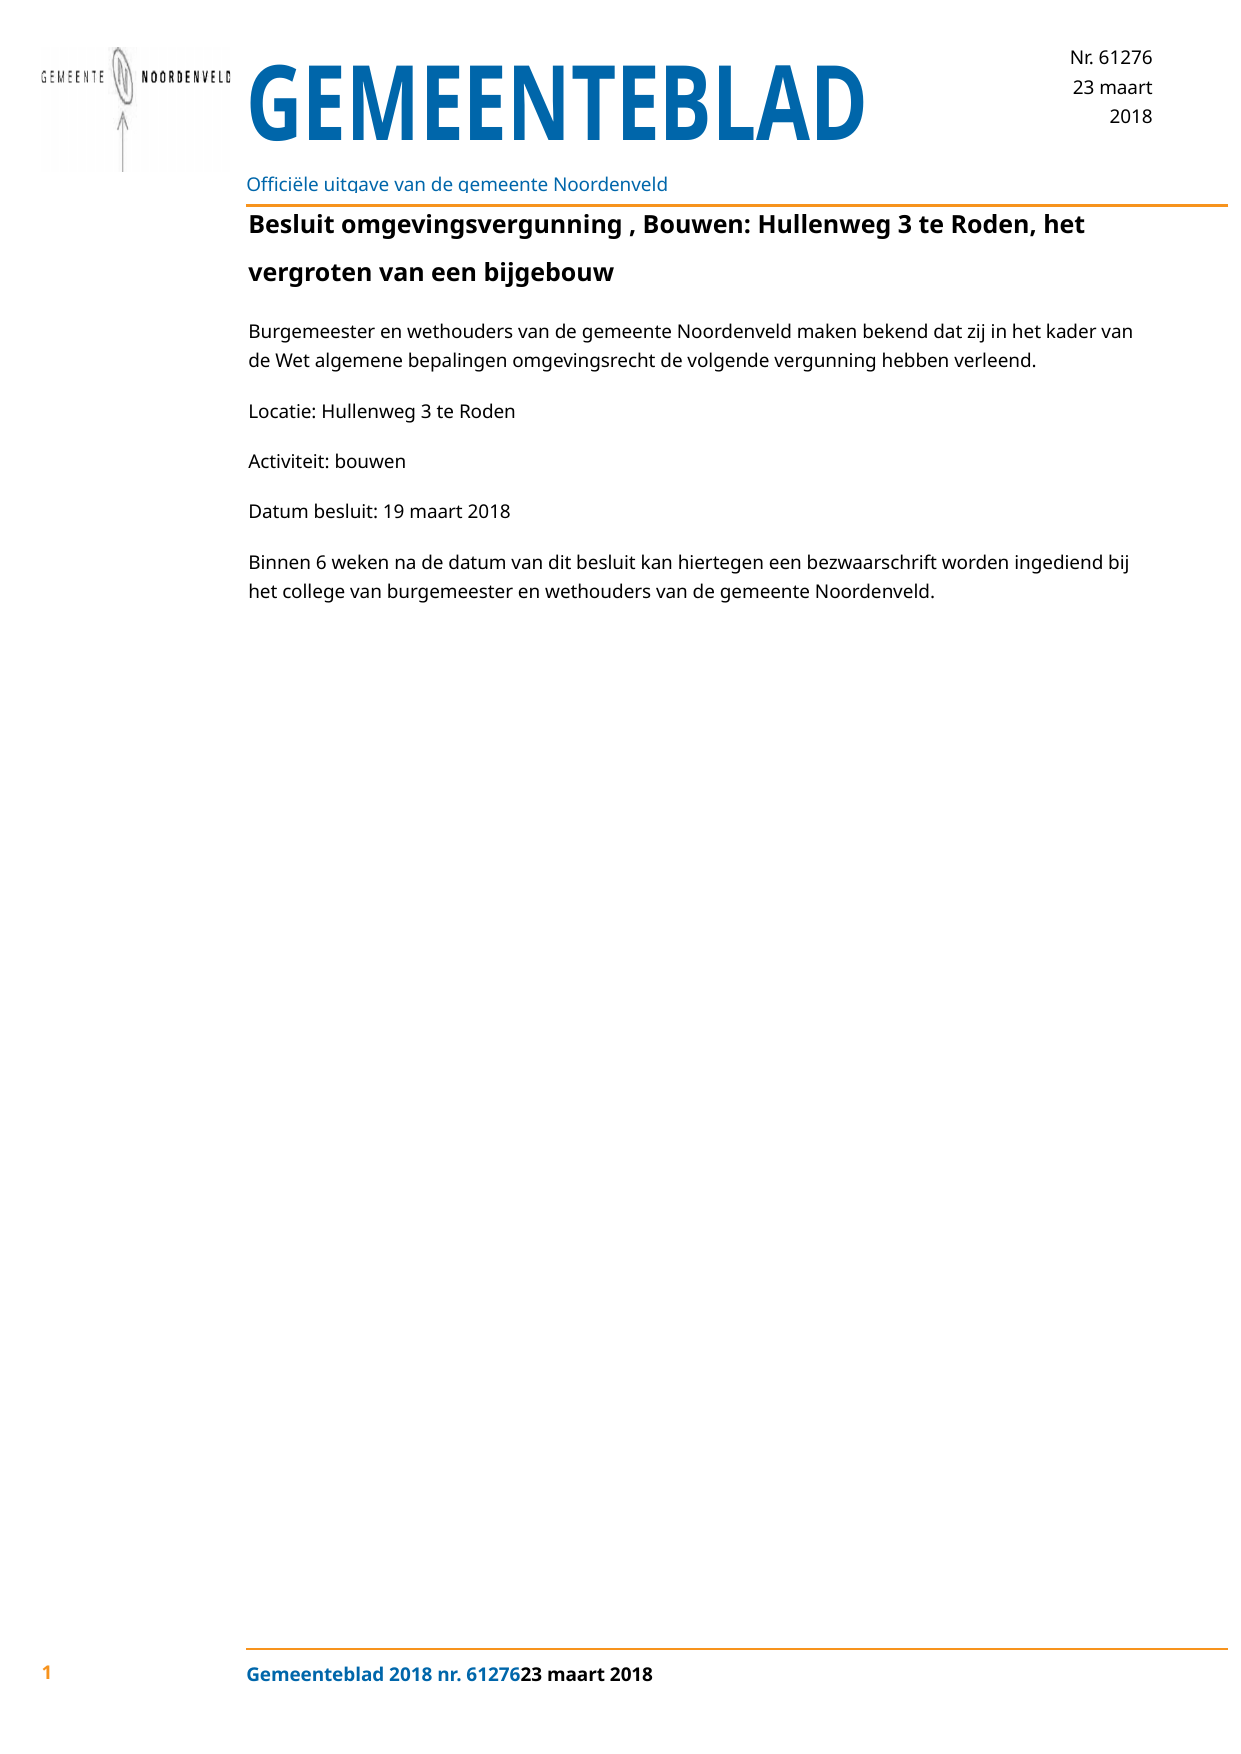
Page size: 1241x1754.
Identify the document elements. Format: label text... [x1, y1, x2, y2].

text Activiteit: bouwen [248, 448, 1152, 474]
picture [41, 47, 231, 172]
text Datum besluit: 19 maart 2018 [248, 499, 1152, 524]
text Locatie: Hullenweg 3 te Roden [248, 398, 1152, 424]
text Binnen 6 weken na de datum van dit besluit kan hiertegen een bezwaarschrift worden ingediend bij het college van burgemeester en wethouders van de gemeente Noordenveld. [248, 549, 1152, 604]
text Burgemeester en wethouders van de gemeente Noordenveld maken bekend dat zij in het kader van de Wet algemene bepalingen omgevingsrecht de volgende vergunning hebben verleend. [248, 318, 1152, 373]
text Besluit omgevingsvergunning , Bouwen: Hullenweg 3 te Roden, het vergroten van een bijgebouw [248, 207, 1152, 288]
